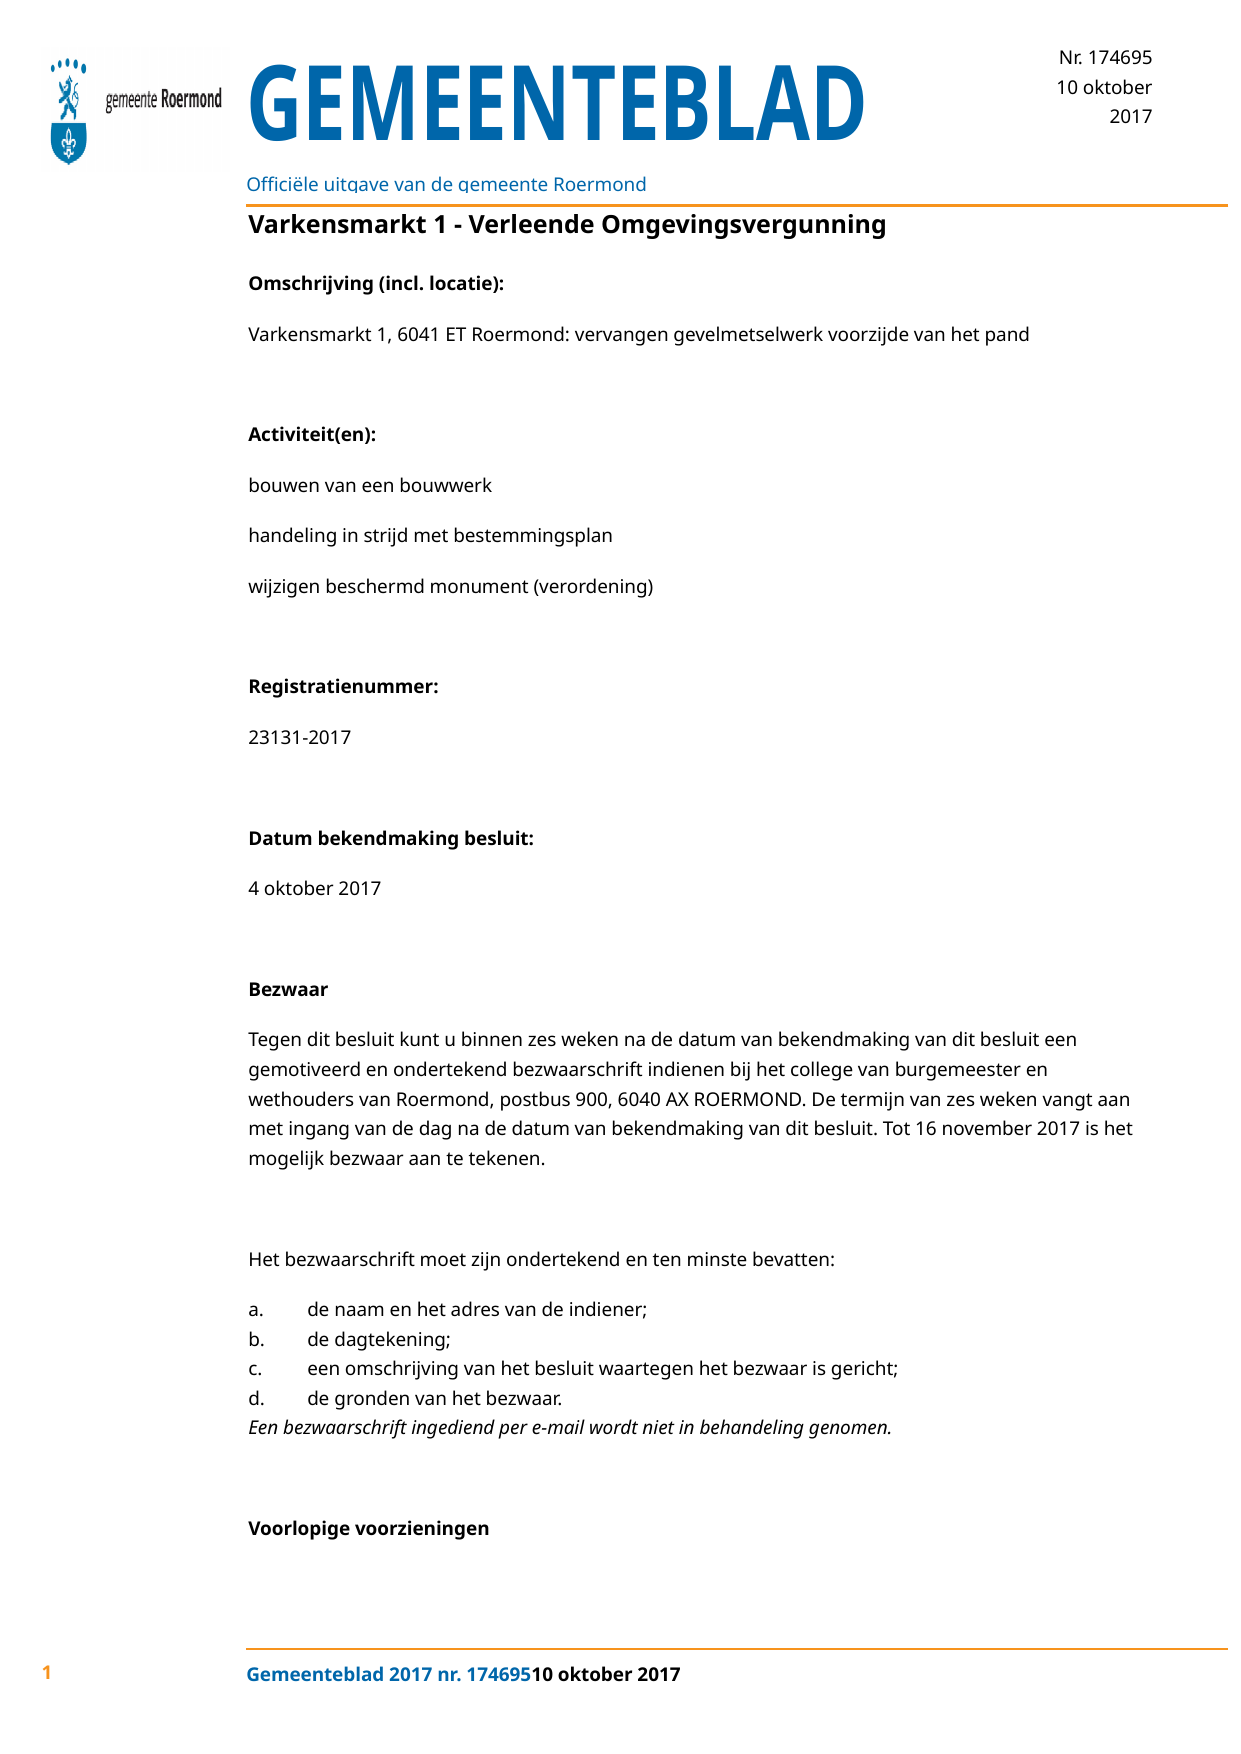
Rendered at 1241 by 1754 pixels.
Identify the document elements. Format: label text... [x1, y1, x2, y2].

text Bezwaar [248, 976, 1152, 1002]
text bouwen van een bouwwerk [248, 472, 1152, 498]
text Het bezwaarschrift moet zijn ondertekend en ten minste bevatten: [248, 1246, 1152, 1271]
picture [41, 47, 231, 172]
text Voorlopige voorzieningen [248, 1515, 1152, 1541]
text Omschrijving (incl. locatie): [248, 270, 1152, 296]
text Registratienummer: [248, 674, 1152, 699]
text Tegen dit besluit kunt u binnen zes weken na de datum van bekendmaking van dit besluit een gemotiveerd en ondertekend bezwaarschrift indienen bij het college van burgemeester en wethouders van Roermond, postbus 900, 6040 AX ROERMOND. De termijn van zes weken vangt aan met ingang van de dag na de datum van bekendmaking van dit besluit. Tot 16 november 2017 is het mogelijk bezwaar aan te tekenen. [248, 1027, 1152, 1171]
text Activiteit(en): [248, 422, 1152, 447]
text Varkensmarkt 1, 6041 ET Roermond: vervangen gevelmetselwerk voorzijde van het pand [248, 321, 1152, 346]
list de dagtekening; [248, 1326, 1152, 1351]
text handeling in strijd met bestemmingsplan [248, 522, 1152, 548]
list de naam en het adres van de indiener; [248, 1296, 1152, 1322]
text Varkensmarkt 1 - Verleende Omgevingsvergunning [248, 207, 1152, 241]
text 4 oktober 2017 [248, 875, 1152, 901]
list een omschrijving van het besluit waartegen het bezwaar is gericht; [248, 1355, 1152, 1381]
text wijzigen beschermd monument (verordening) [248, 573, 1152, 598]
text Een bezwaarschrift ingediend per e-mail wordt niet in behandeling genomen. [248, 1414, 1152, 1440]
list de gronden van het bezwaar. [248, 1385, 1152, 1411]
text 23131-2017 [248, 724, 1152, 750]
text Datum bekendmaking besluit: [248, 825, 1152, 851]
